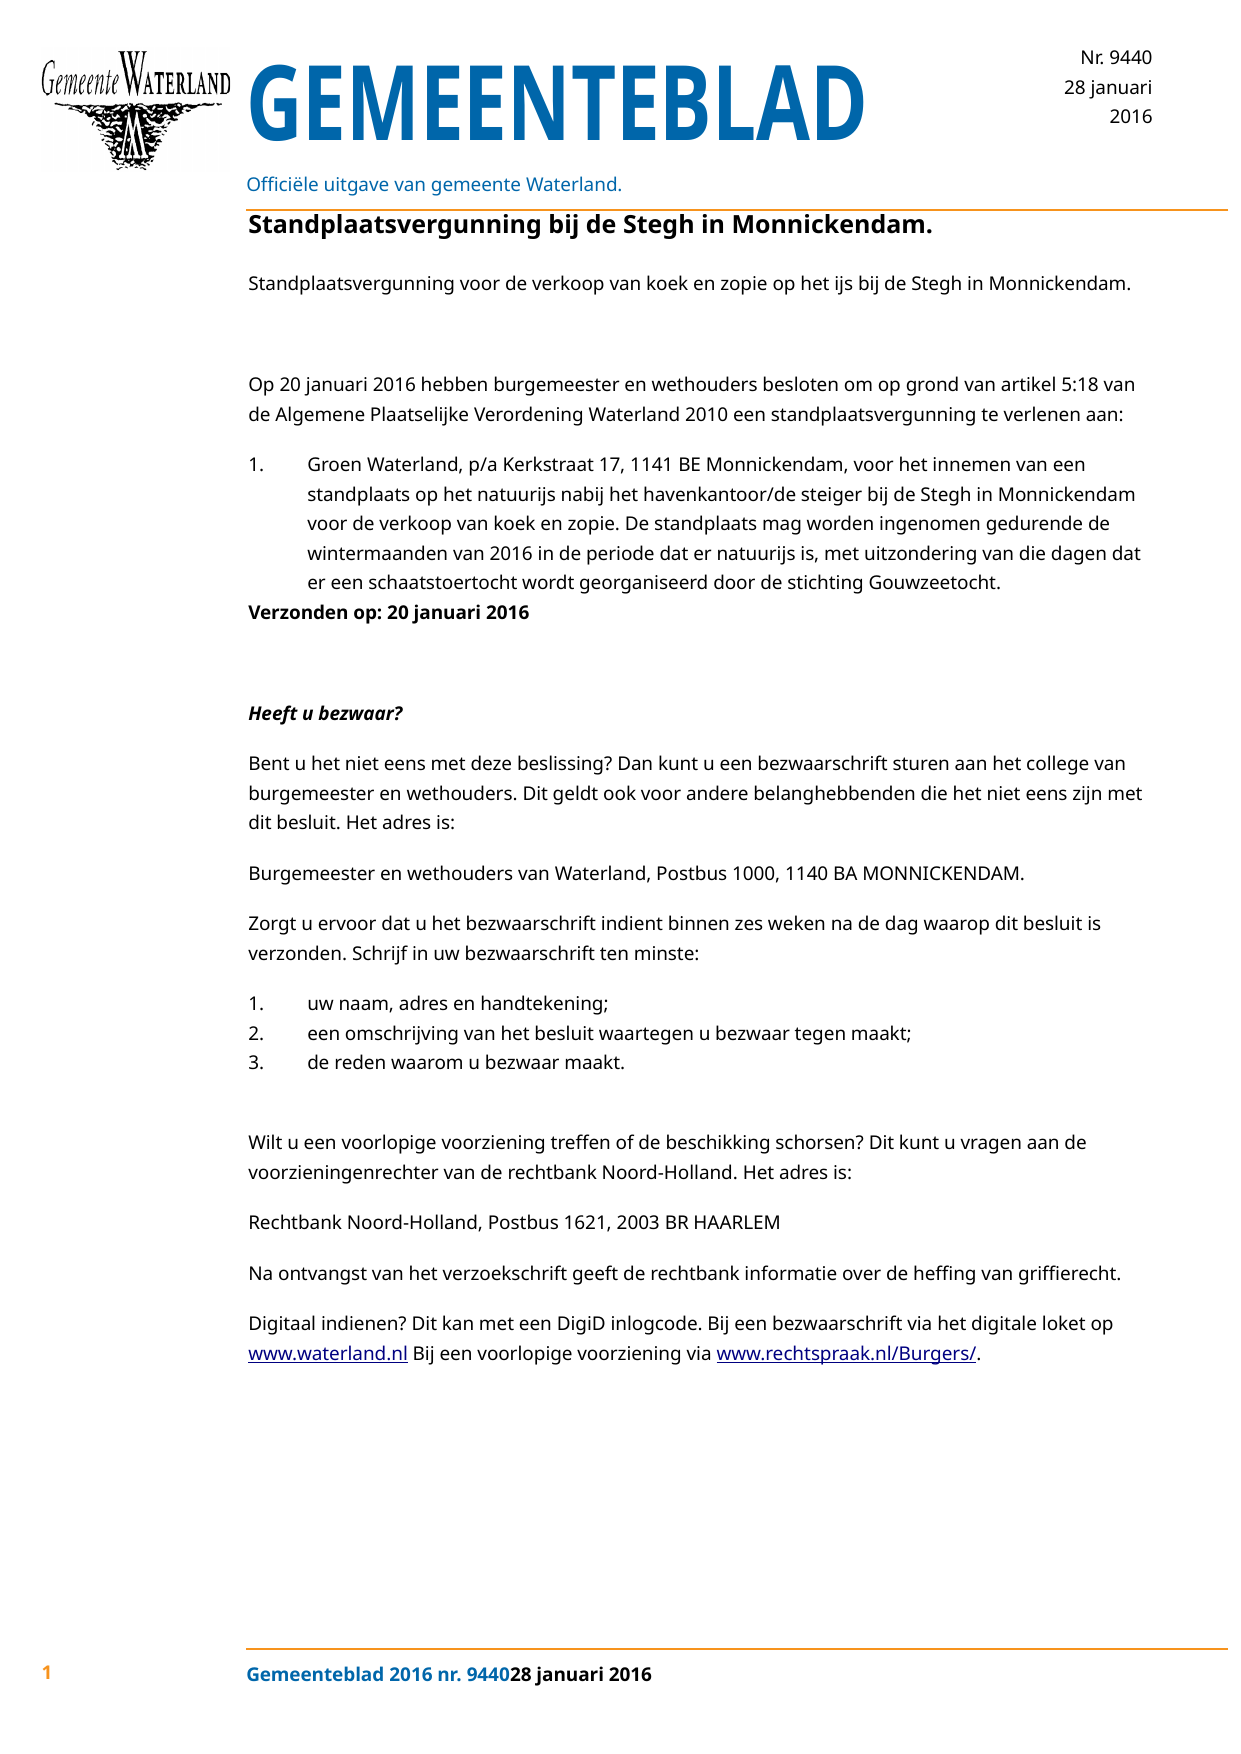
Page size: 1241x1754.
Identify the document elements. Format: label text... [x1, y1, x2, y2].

text Zorgt u ervoor dat u het bezwaarschrift indient binnen zes weken na de dag waarop dit besluit is verzonden. Schrijf in uw bezwaarschrift ten minste: [248, 910, 1152, 966]
text Verzonden op: 20 januari 2016 [248, 599, 1152, 625]
text Wilt u een voorlopige voorziening treffen of de beschikking schorsen? Dit kunt u vragen aan de voorzieningenrechter van de rechtbank Noord-Holland. Het adres is: [248, 1129, 1152, 1185]
list de reden waarom u bezwaar maakt. [248, 1049, 1152, 1075]
text Digitaal indienen? Dit kan met een DigiD inlogcode. Bij een bezwaarschrift via het digitale loket op www.waterland.nl Bij een voorlopige voorziening via www.rechtspraak.nl/Burgers/. [248, 1310, 1152, 1366]
picture [41, 47, 231, 172]
list uw naam, adres en handtekening; [248, 990, 1152, 1016]
text Standplaatsvergunning bij de Stegh in Monnickendam. [248, 211, 1152, 241]
text Rechtbank Noord-Holland, Postbus 1621, 2003 BR HAARLEM [248, 1209, 1152, 1235]
text Burgemeester en wethouders van Waterland, Postbus 1000, 1140 BA MONNICKENDAM. [248, 860, 1152, 886]
text Bent u het niet eens met deze beslissing? Dan kunt u een bezwaarschrift sturen aan het college van burgemeester en wethouders. Dit geldt ook voor andere belanghebbenden die het niet eens zijn met dit besluit. Het adres is: [248, 750, 1152, 835]
list een omschrijving van het besluit waartegen u bezwaar tegen maakt; [248, 1020, 1152, 1046]
list Groen Waterland, p/a Kerkstraat 17, 1141 BE Monnickendam, voor het innemen van een standplaats op het natuurijs nabij het havenkantoor/de steiger bij de Stegh in Monnickendam voor de verkoop van koek en zopie. De standplaats mag worden ingenomen gedurende de wintermaanden van 2016 in de periode dat er natuurijs is, met uitzondering van die dagen dat er een schaatstoertocht wordt georganiseerd door de stichting Gouwzeetocht. [248, 451, 1152, 595]
text Op 20 januari 2016 hebben burgemeester en wethouders besloten om op grond van artikel 5:18 van de Algemene Plaatselijke Verordening Waterland 2010 een standplaatsvergunning te verlenen aan: [248, 371, 1152, 426]
text Na ontvangst van het verzoekschrift geeft de rechtbank informatie over de heffing van griffierecht. [248, 1260, 1152, 1286]
text Standplaatsvergunning voor de verkoop van koek en zopie op het ijs bij de Stegh in Monnickendam. [248, 270, 1152, 296]
text Heeft u bezwaar? [248, 700, 1152, 726]
